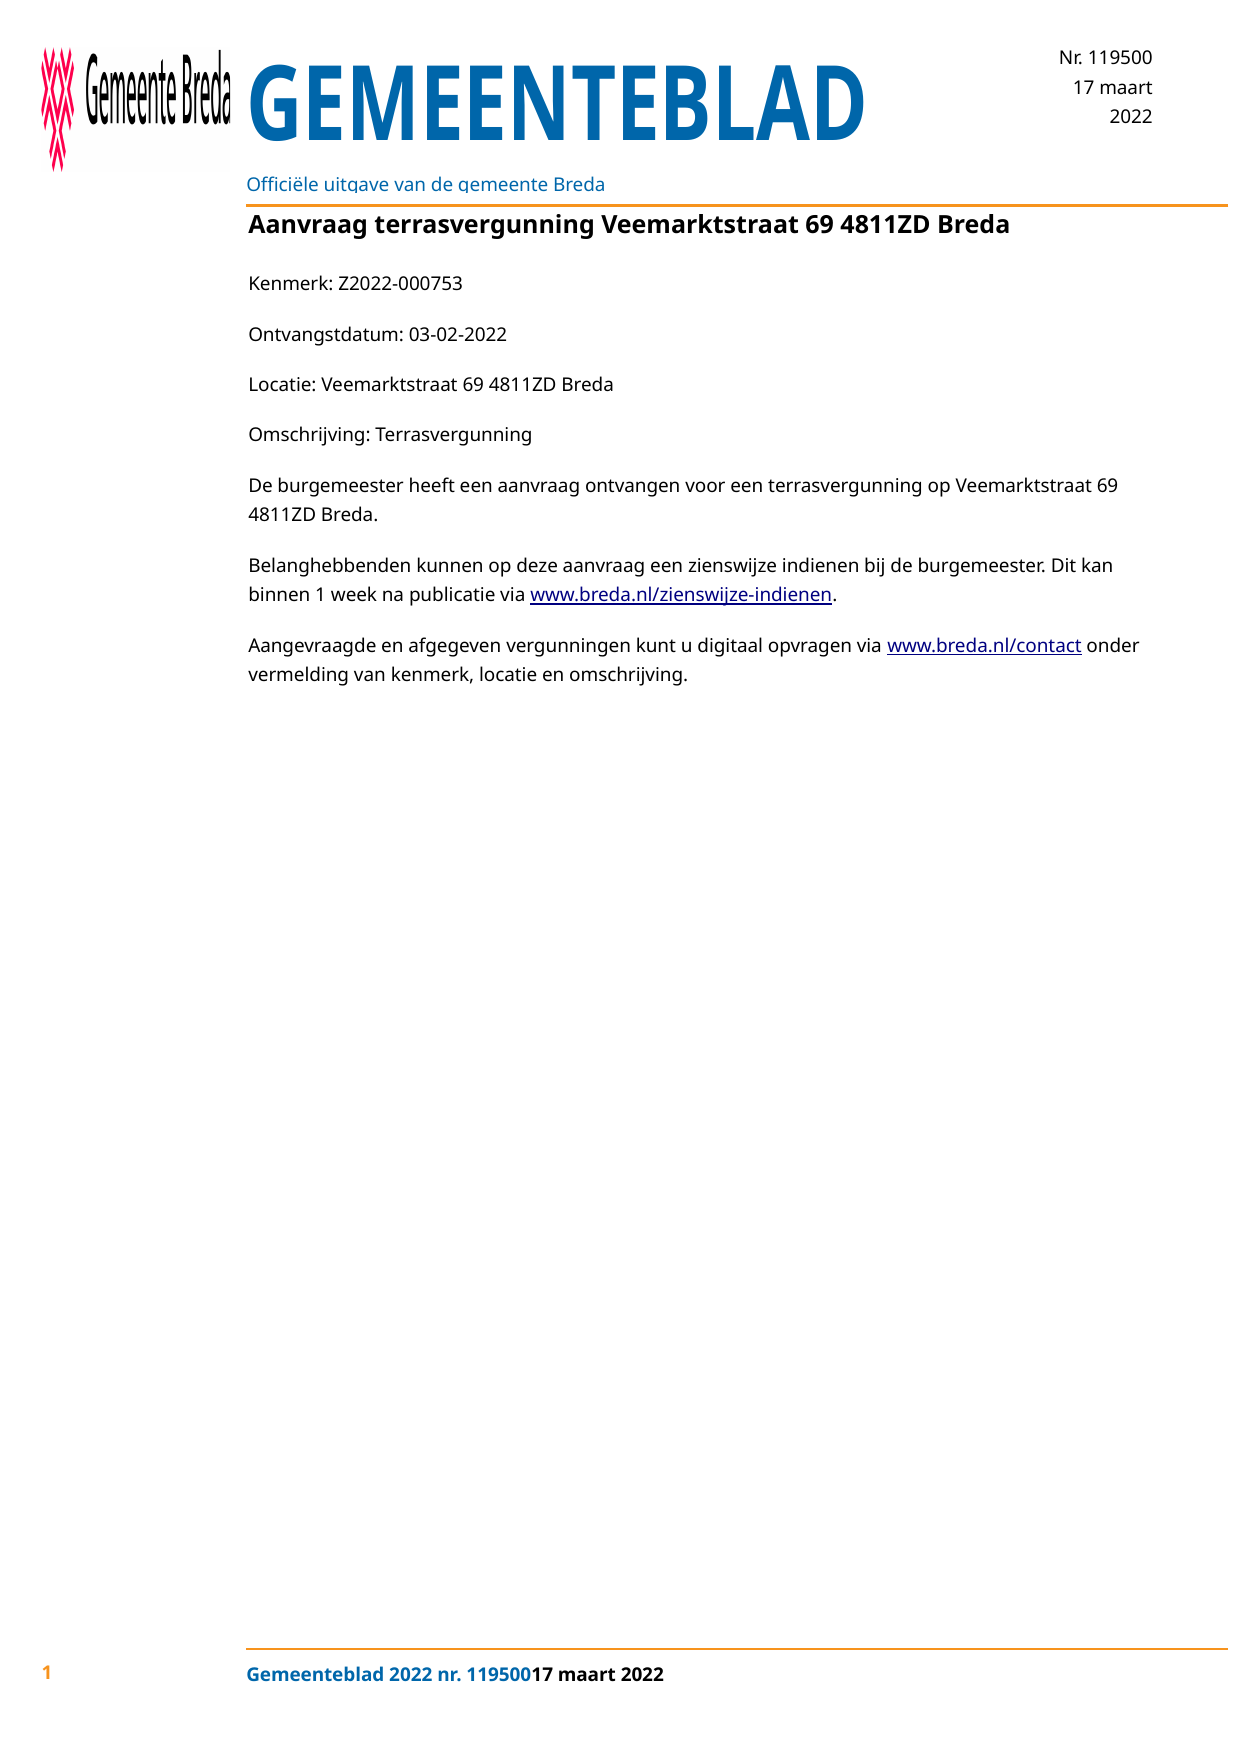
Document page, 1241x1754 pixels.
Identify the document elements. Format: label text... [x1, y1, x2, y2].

text Kenmerk: Z2022-000753 [248, 270, 1152, 296]
text De burgemeester heeft een aanvraag ontvangen voor een terrasvergunning op Veemarktstraat 69 4811ZD Breda. [248, 472, 1152, 527]
text Omschrijving: Terrasvergunning [248, 422, 1152, 447]
text Aanvraag terrasvergunning Veemarktstraat 69 4811ZD Breda [248, 207, 1152, 241]
text Aangevraagde en afgegeven vergunningen kunt u digitaal opvragen via www.breda.nl/contact onder vermelding van kenmerk, locatie en omschrijving. [248, 632, 1152, 687]
text Ontvangstdatum: 03-02-2022 [248, 321, 1152, 346]
text Locatie: Veemarktstraat 69 4811ZD Breda [248, 371, 1152, 397]
text Belanghebbenden kunnen op deze aanvraag een zienswijze indienen bij de burgemeester. Dit kan binnen 1 week na publicatie via www.breda.nl/zienswijze-indienen. [248, 552, 1152, 607]
picture [41, 47, 231, 172]
